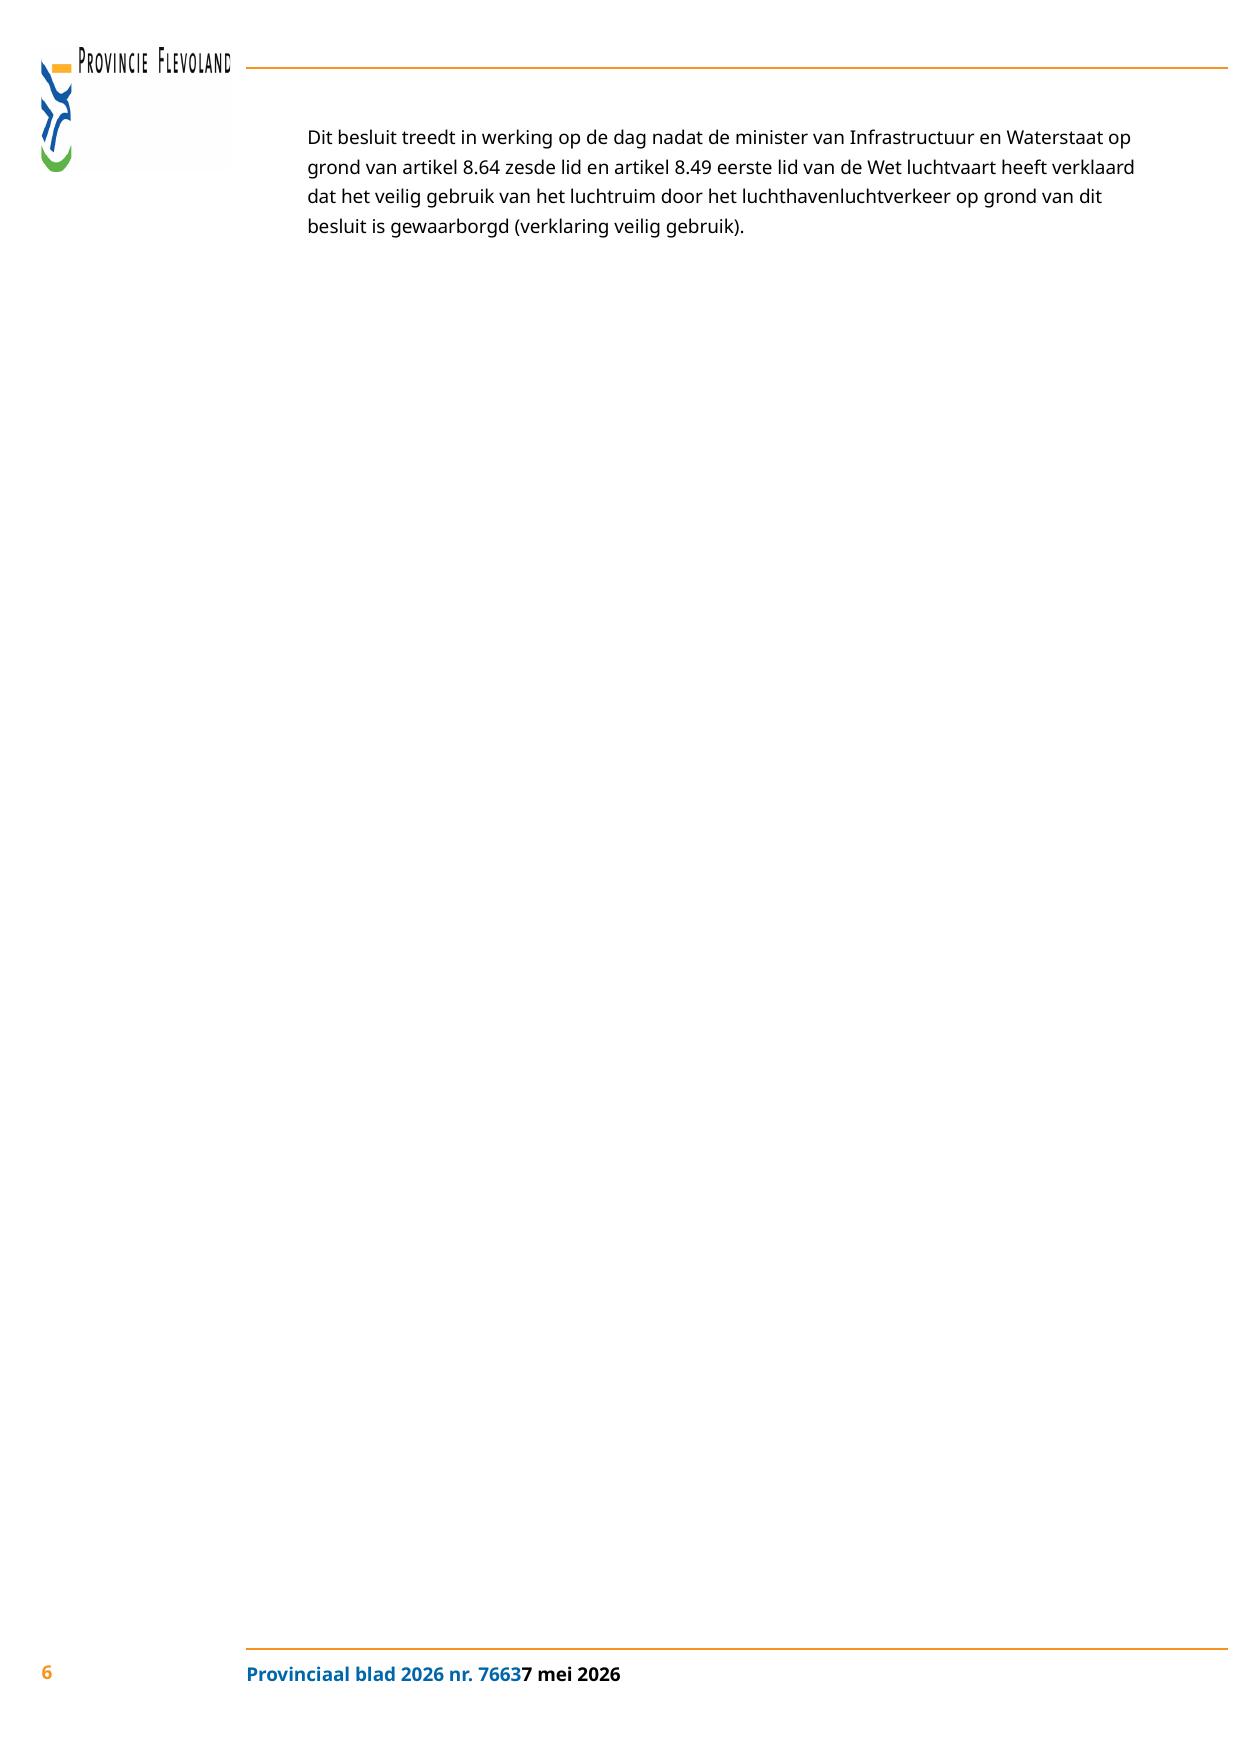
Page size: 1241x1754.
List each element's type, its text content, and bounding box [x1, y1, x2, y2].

list Dit besluit treedt in werking op de dag nadat de minister van Infrastructuur en Waterstaat op grond van artikel 8.64 zesde lid en artikel 8.49 eerste lid van de Wet luchtvaart heeft verklaard dat het veilig gebruik van het luchtruim door het luchthavenluchtverkeer op grond van dit besluit is gewaarborgd (verklaring veilig gebruik). [248, 124, 1152, 239]
picture [41, 47, 231, 172]
